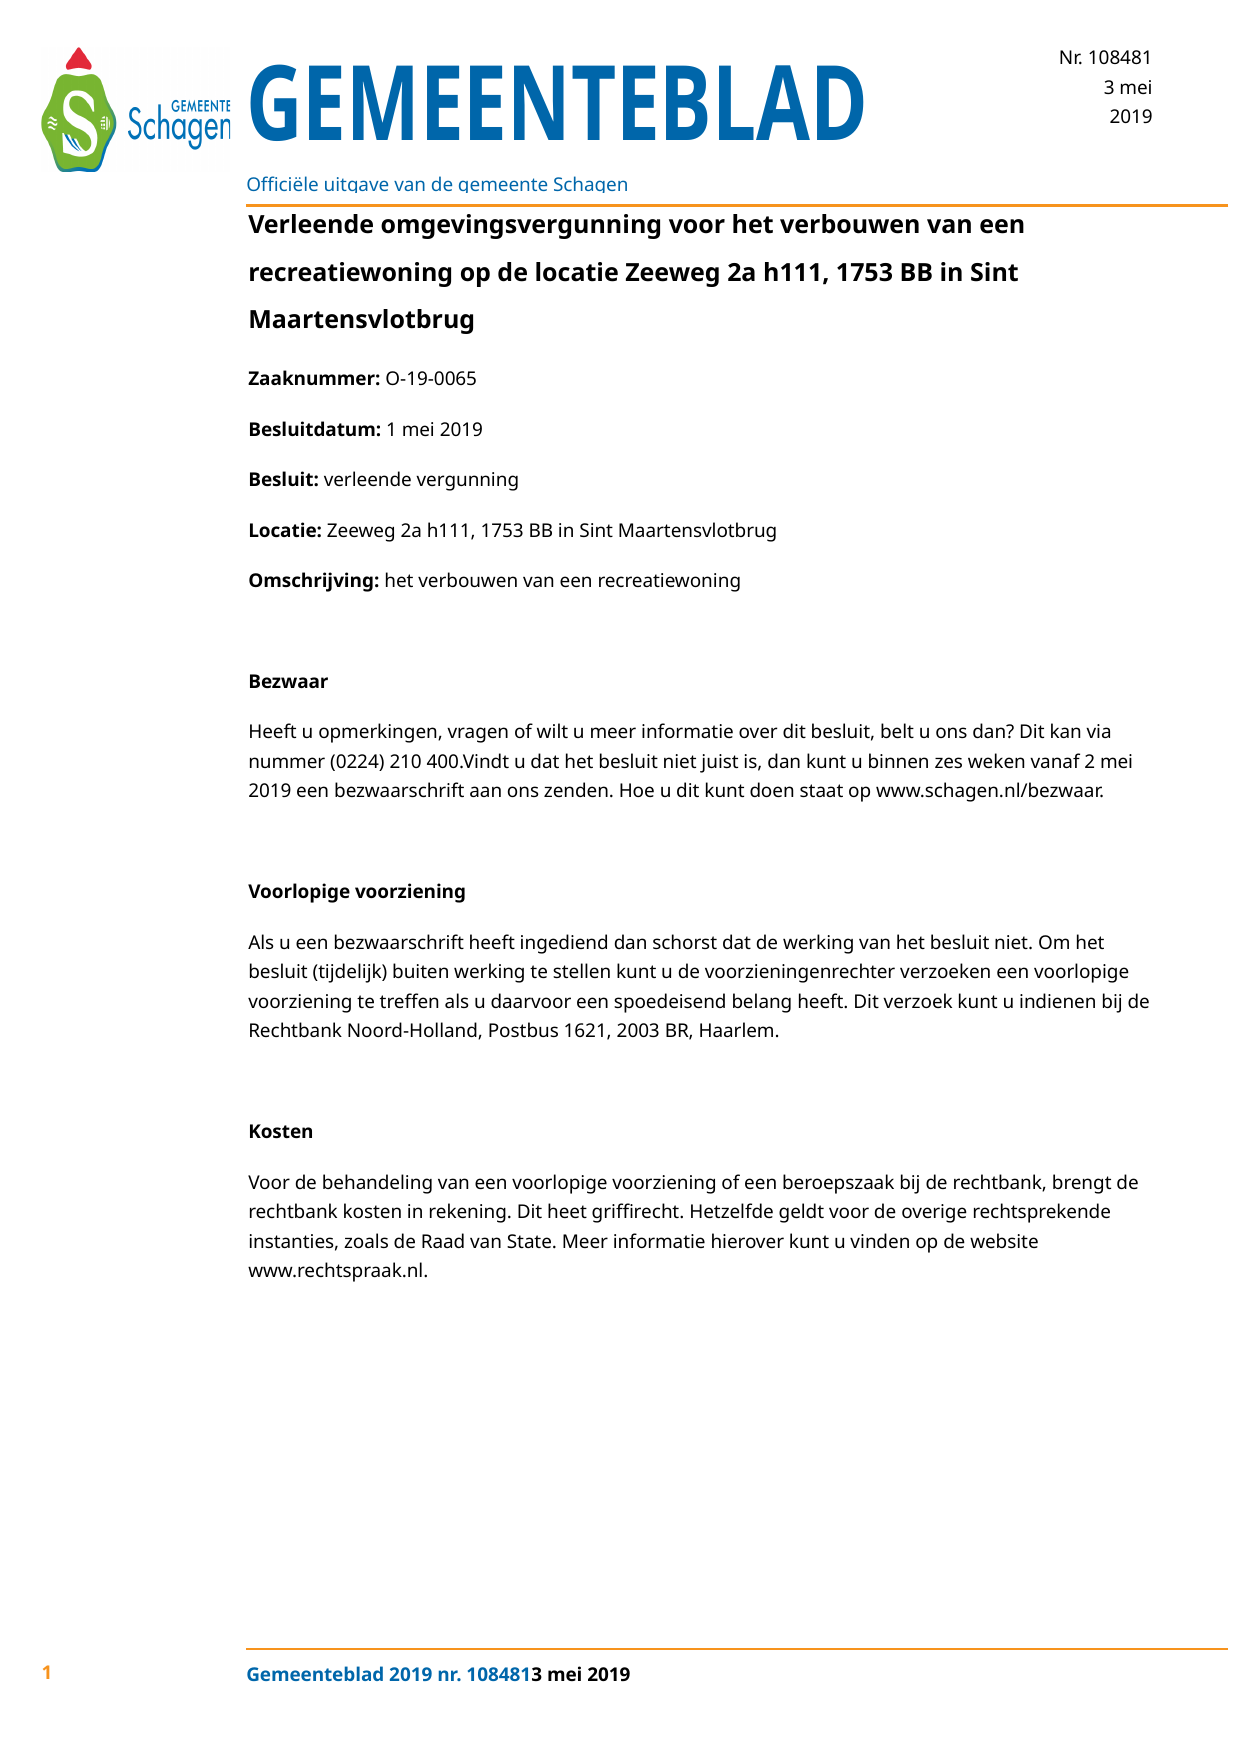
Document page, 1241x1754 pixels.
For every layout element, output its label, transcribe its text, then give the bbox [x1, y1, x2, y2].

text Omschrijving: het verbouwen van een recreatiewoning [248, 567, 1152, 593]
text Besluitdatum: 1 mei 2019 [248, 416, 1152, 442]
text Voorlopige voorziening [248, 878, 1152, 904]
text Voor de behandeling van een voorlopige voorziening of een beroepszaak bij de rechtbank, brengt de rechtbank kosten in rekening. Dit heet griffirecht. Hetzelfde geldt voor de overige rechtsprekende instanties, zoals de Raad van State. Meer informatie hierover kunt u vinden op de website www.rechtspraak.nl. [248, 1169, 1152, 1283]
text Heeft u opmerkingen, vragen of wilt u meer informatie over dit besluit, belt u ons dan? Dit kan via nummer (0224) 210 400.Vindt u dat het besluit niet juist is, dan kunt u binnen zes weken vanaf 2 mei 2019 een bezwaarschrift aan ons zenden. Hoe u dit kunt doen staat op www.schagen.nl/bezwaar. [248, 718, 1152, 803]
text Zaaknummer: O-19-0065 [248, 366, 1152, 391]
text Kosten [248, 1118, 1152, 1144]
text Locatie: Zeeweg 2a h111, 1753 BB in Sint Maartensvlotbrug [248, 517, 1152, 542]
text Als u een bezwaarschrift heeft ingediend dan schorst dat de werking van het besluit niet. Om het besluit (tijdelijk) buiten werking te stellen kunt u de voorzieningenrechter verzoeken een voorlopige voorziening te treffen als u daarvoor een spoedeisend belang heeft. Dit verzoek kunt u indienen bij de Rechtbank Noord-Holland, Postbus 1621, 2003 BR, Haarlem. [248, 929, 1152, 1043]
text Besluit: verleende vergunning [248, 466, 1152, 492]
text Verleende omgevingsvergunning voor het verbouwen van een recreatiewoning op de locatie Zeeweg 2a h111, 1753 BB in Sint Maartensvlotbrug [248, 207, 1152, 336]
text Bezwaar [248, 668, 1152, 694]
picture [41, 47, 231, 172]
